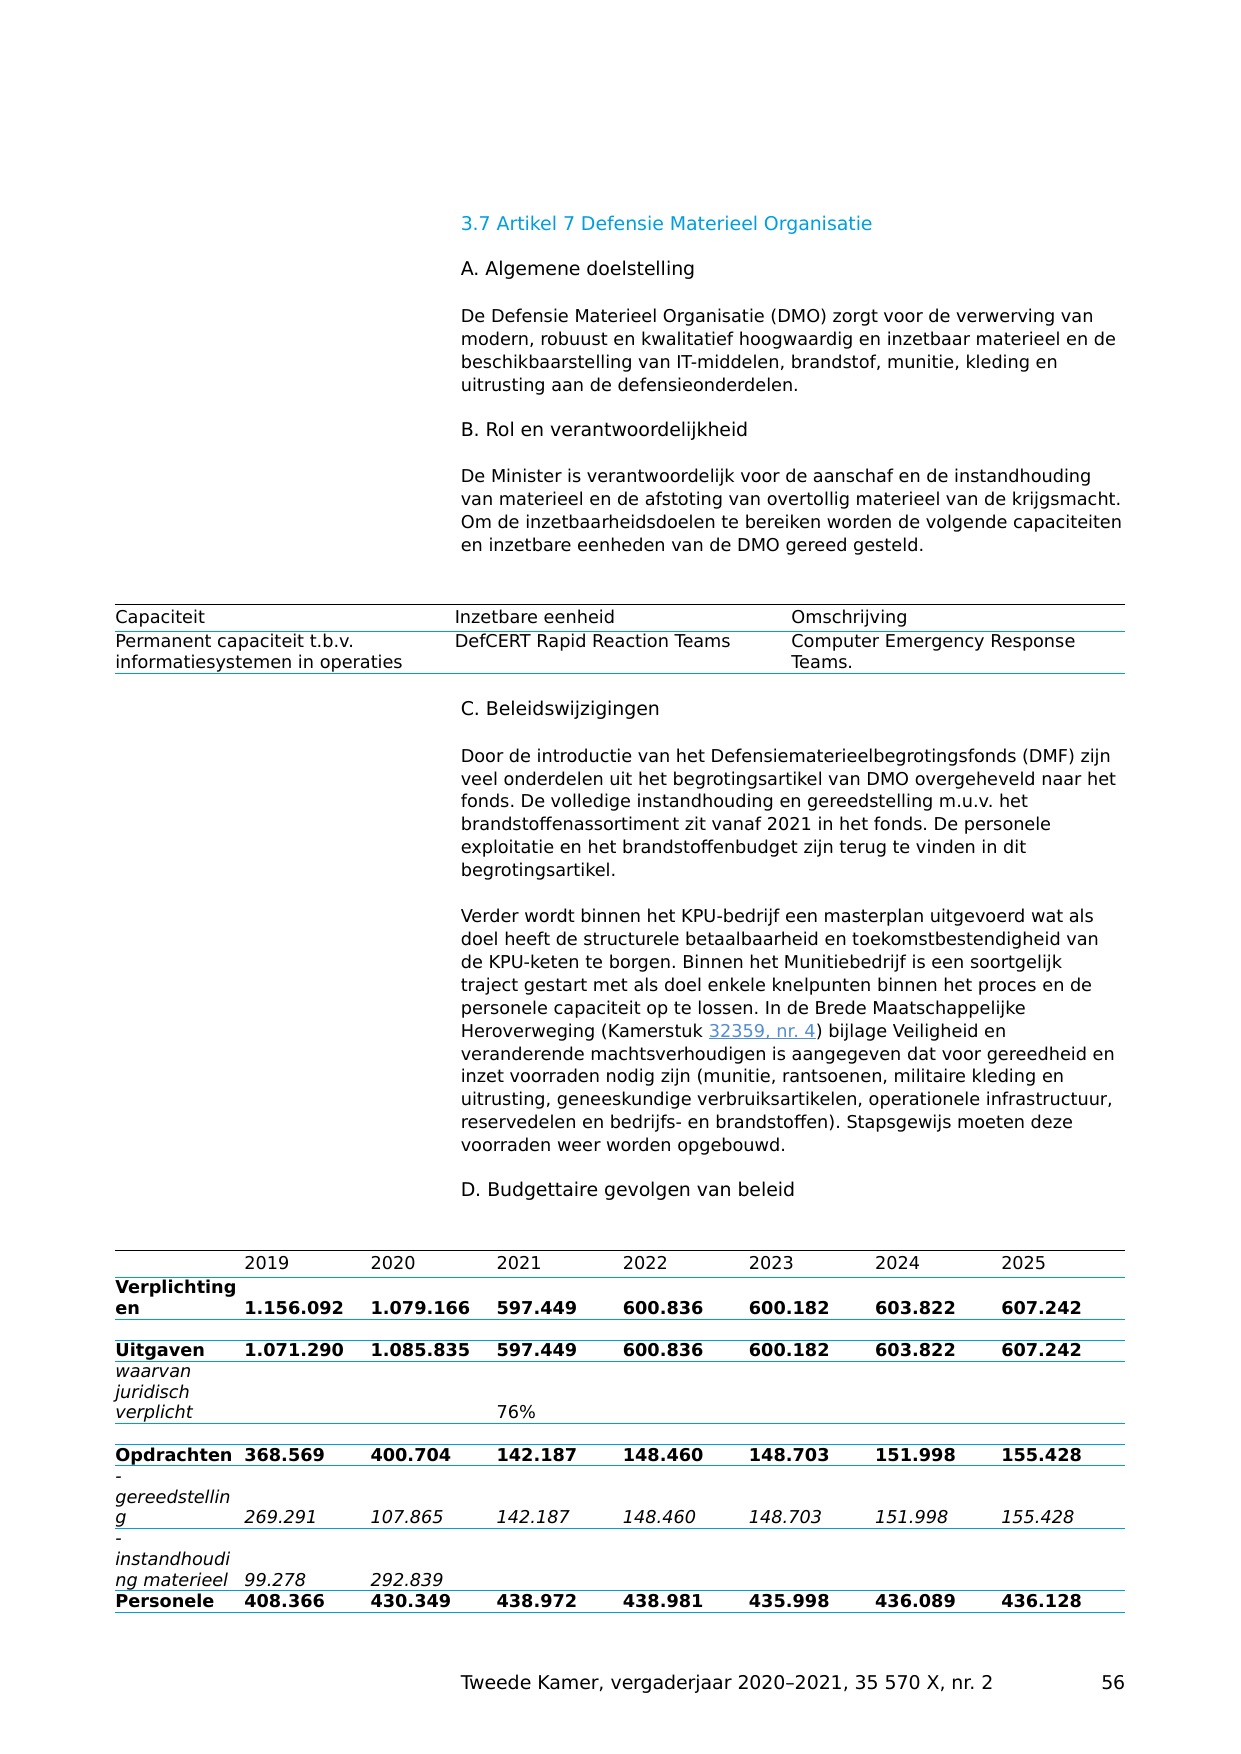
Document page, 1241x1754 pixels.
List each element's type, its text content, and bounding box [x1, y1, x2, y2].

text De Minister is verantwoordelijk voor de aanschaf en de instandhouding van materieel en de afstoting van overtollig materieel van de krijgsmacht. Om de inzetbaarheidsdoelen te bereiken worden de volgende capaciteiten en inzetbare eenheden van de DMO gereed gesteld. [461, 464, 1125, 556]
table_cell [872, 1362, 998, 1423]
table_cell 436.128 [998, 1591, 1125, 1611]
table_cell Uitgaven [115, 1341, 241, 1361]
table_cell Personele [115, 1591, 241, 1611]
table_cell 155.428 [998, 1445, 1125, 1465]
table_cell [746, 1320, 872, 1339]
table_cell 438.972 [494, 1591, 620, 1611]
table_cell [872, 1424, 998, 1444]
table_cell 1.071.290 [241, 1341, 367, 1361]
table_cell DefCERT Rapid Reaction Teams [452, 632, 788, 672]
table_cell Permanent capaciteit t.b.v. informatiesystemen in operaties [115, 632, 452, 672]
table_cell 2020 [368, 1251, 493, 1277]
table_cell 155.428 [998, 1466, 1125, 1528]
table_cell - gereedstelling [115, 1466, 241, 1528]
table_cell [494, 1320, 620, 1339]
table_cell [872, 1320, 998, 1339]
table_cell 607.242 [998, 1341, 1125, 1361]
table_cell [998, 1362, 1125, 1423]
title B. Rol en verantwoordelijkheid [461, 418, 1125, 441]
table_cell [115, 1424, 241, 1444]
table_cell [620, 1362, 746, 1423]
table_cell [620, 1320, 746, 1339]
table_cell 597.449 [494, 1278, 620, 1318]
table_cell 269.291 [241, 1466, 367, 1528]
table_cell 148.703 [746, 1445, 872, 1465]
table_cell 603.822 [872, 1278, 998, 1318]
table_cell Verplichtingen [115, 1278, 241, 1318]
table_cell 142.187 [494, 1445, 620, 1465]
table_cell 600.182 [746, 1341, 872, 1361]
table_cell 99.278 [241, 1529, 367, 1590]
table_cell 1.085.835 [368, 1341, 493, 1361]
table_cell 151.998 [872, 1466, 998, 1528]
table_cell 597.449 [494, 1341, 620, 1361]
text Verder wordt binnen het KPU-bedrijf een masterplan uitgevoerd wat als doel heeft de structurele betaalbaarheid en toekomstbestendigheid van de KPU-keten te borgen. Binnen het Munitiebedrijf is een soortgelijk traject gestart met als doel enkele knelpunten binnen het proces en de personele capaciteit op te lossen. In de Brede Maatschappelijke Heroverweging (Kamerstuk 32359, nr. 4) bijlage Veiligheid en veranderende machtsverhoudigen is aangegeven dat voor gereedheid en inzet voorraden nodig zijn (munitie, rantsoenen, militaire kleding en uitrusting, geneeskundige verbruiksartikelen, operationele infrastructuur, reservedelen en bedrijfs- en brandstoffen). Stapsgewijs moeten deze voorraden weer worden opgebouwd. [461, 904, 1125, 1156]
table_cell 600.836 [620, 1341, 746, 1361]
table_cell 2019 [241, 1251, 367, 1277]
table_cell 600.836 [620, 1278, 746, 1318]
table_cell [620, 1529, 746, 1590]
table_cell [368, 1320, 493, 1339]
table_cell [872, 1529, 998, 1590]
table_cell [998, 1320, 1125, 1339]
table_cell 438.981 [620, 1591, 746, 1611]
table_cell 1.079.166 [368, 1278, 493, 1318]
table_cell waarvan juridisch verplicht [115, 1362, 241, 1423]
table_cell 2024 [872, 1251, 998, 1277]
title 3.7 Artikel 7 Defensie Materieel Organisatie [461, 213, 1125, 235]
table_cell [241, 1362, 367, 1423]
table_cell [494, 1529, 620, 1590]
table_cell 436.089 [872, 1591, 998, 1611]
table_cell 148.460 [620, 1466, 746, 1528]
table_cell [746, 1529, 872, 1590]
table_cell 435.998 [746, 1591, 872, 1611]
table_header Tabel 25 Budgettaire gevolgen van beleid artikel 7 Defensie Materieel Organisatie (bedragen x € 1.000) [115, 1225, 1125, 1250]
table_cell 2022 [620, 1251, 746, 1277]
table_cell Capaciteit [115, 605, 452, 631]
table_cell 148.460 [620, 1445, 746, 1465]
table_cell [998, 1424, 1125, 1444]
table_cell 368.569 [241, 1445, 367, 1465]
table_cell 1.156.092 [241, 1278, 367, 1318]
table_cell 142.187 [494, 1466, 620, 1528]
table_cell [241, 1320, 367, 1339]
table_header Tabel 24 capaciteiten Defensie Materieel Organisatie [115, 579, 1125, 604]
table_cell [746, 1424, 872, 1444]
table_cell [998, 1529, 1125, 1590]
table_cell Opdrachten [115, 1445, 241, 1465]
table_cell [115, 1320, 241, 1339]
table_cell 2025 [998, 1251, 1125, 1277]
table_cell [494, 1424, 620, 1444]
table_cell [620, 1424, 746, 1444]
table_cell [115, 1251, 241, 1277]
table_cell 400.704 [368, 1445, 493, 1465]
table_cell 107.865 [368, 1466, 493, 1528]
table_cell [241, 1424, 367, 1444]
table_cell [368, 1424, 493, 1444]
table_cell 600.182 [746, 1278, 872, 1318]
table_cell 408.366 [241, 1591, 367, 1611]
table_cell - instandhouding materieel [115, 1529, 241, 1590]
title D. Budgettaire gevolgen van beleid [461, 1179, 1125, 1201]
table_cell Inzetbare eenheid [452, 605, 788, 631]
table_cell 430.349 [368, 1591, 493, 1611]
text Door de introductie van het Defensiematerieelbegrotingsfonds (DMF) zijn veel onderdelen uit het begrotingsartikel van DMO overgeheveld naar het fonds. De volledige instandhouding en gereedstelling m.u.v. het brandstoffenassortiment zit vanaf 2021 in het fonds. De personele exploitatie en het brandstoffenbudget zijn terug te vinden in dit begrotingsartikel. [461, 744, 1125, 881]
title A. Algemene doelstelling [461, 258, 1125, 280]
table_cell 148.703 [746, 1466, 872, 1528]
table_cell 2023 [746, 1251, 872, 1277]
table_cell Computer Emergency Response Teams. [788, 632, 1125, 672]
table_cell Omschrijving [788, 605, 1125, 631]
title C. Beleidswijzigingen [461, 698, 1125, 720]
table_cell 607.242 [998, 1278, 1125, 1318]
table_cell [746, 1362, 872, 1423]
table_cell 603.822 [872, 1341, 998, 1361]
text De Defensie Materieel Organisatie (DMO) zorgt voor de verwerving van modern, robuust en kwalitatief hoogwaardig en inzetbaar materieel en de beschikbaarstelling van IT-middelen, brandstof, munitie, kleding en uitrusting aan de defensieonderdelen. [461, 304, 1125, 396]
table_cell [368, 1362, 493, 1423]
table_cell 2021 [494, 1251, 620, 1277]
table_cell 76% [494, 1362, 620, 1423]
table_cell 151.998 [872, 1445, 998, 1465]
table_cell 292.839 [368, 1529, 493, 1590]
